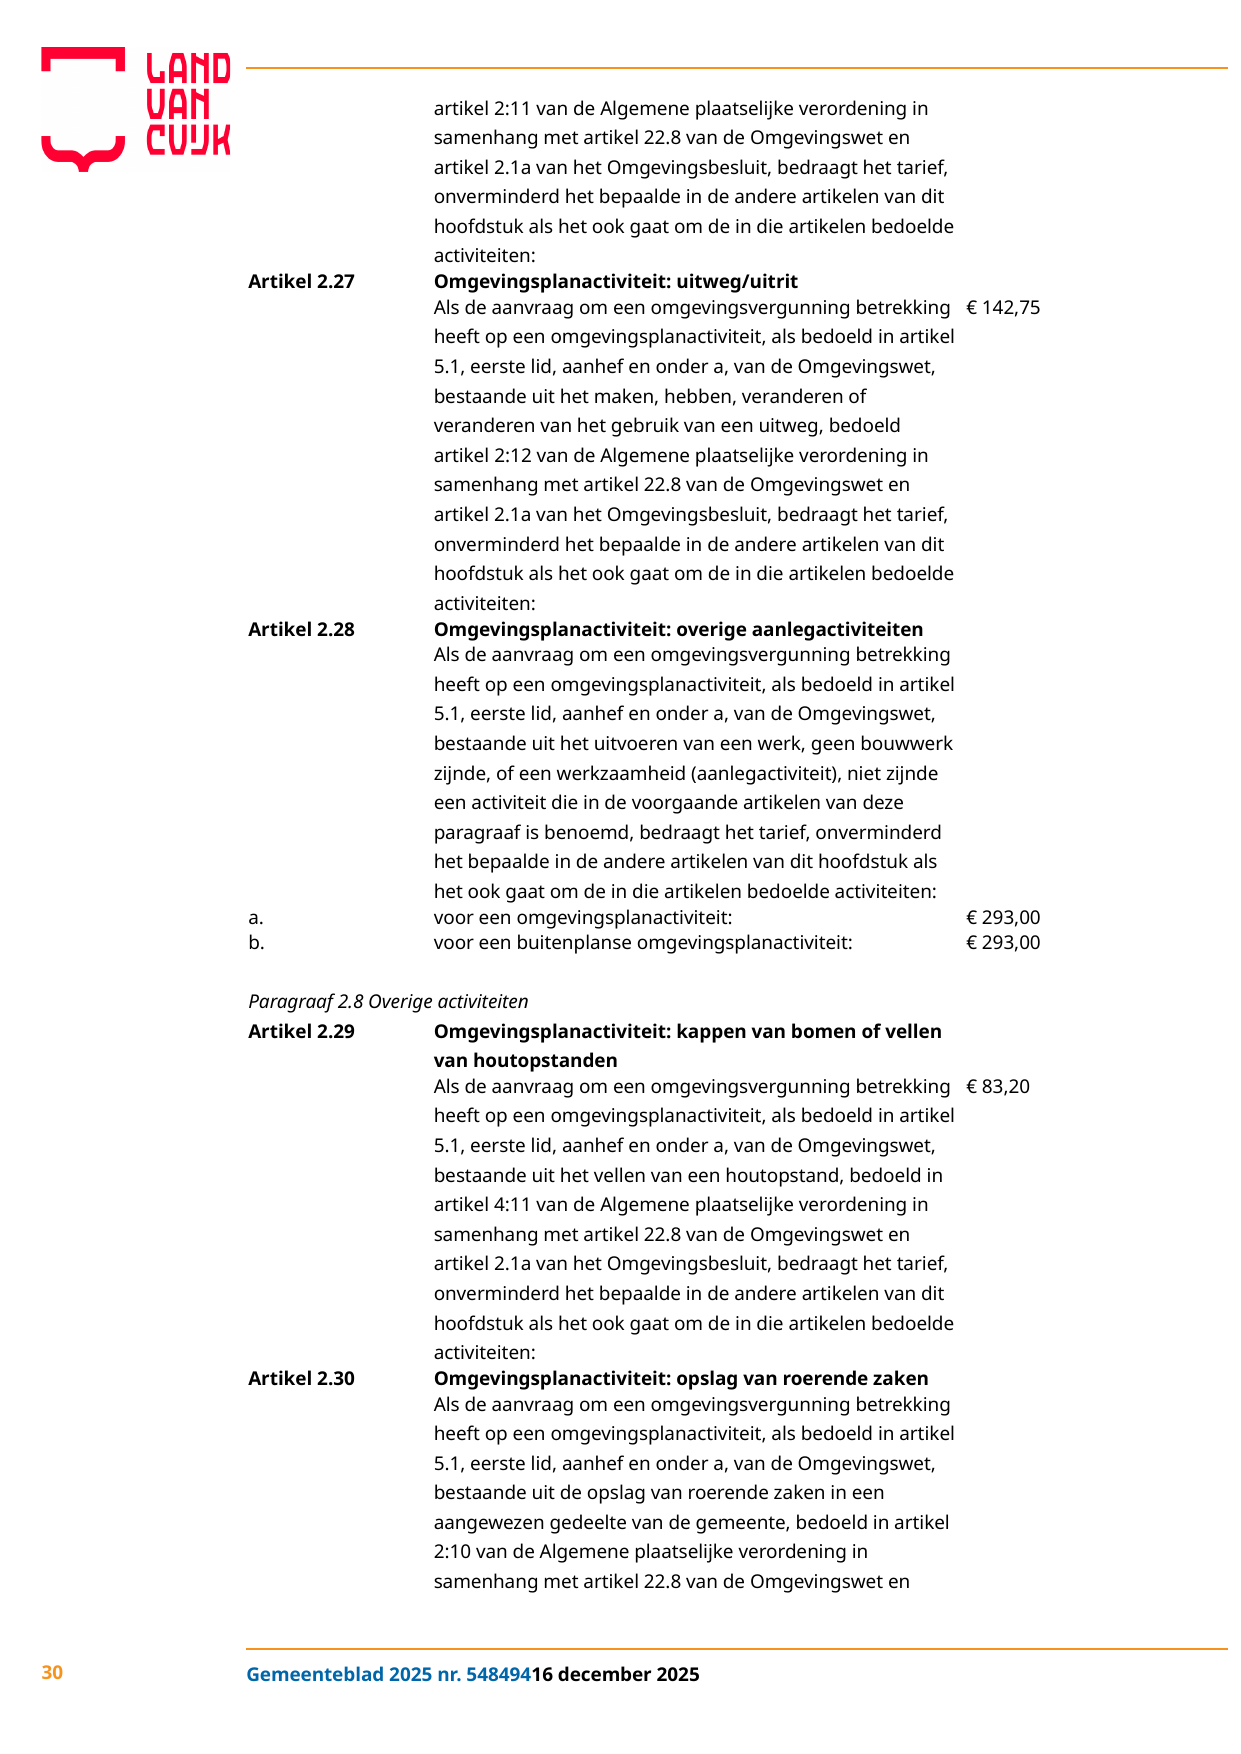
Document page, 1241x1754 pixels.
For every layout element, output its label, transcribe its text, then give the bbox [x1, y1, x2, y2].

table_header [966, 1018, 1152, 1073]
picture [41, 47, 231, 172]
table_cell [248, 641, 433, 904]
table_cell Artikel 2.30 [248, 1365, 433, 1391]
table_cell b. [248, 930, 433, 955]
table_cell voor een buitenplanse omgevingsplanactiviteit: [434, 930, 966, 955]
table_cell [248, 1391, 433, 1594]
table_cell € 142,75 [966, 294, 1152, 616]
table_cell [966, 1391, 1152, 1594]
table_cell Als de aanvraag om een omgevingsvergunning betrekking heeft op een omgevingsplanactiviteit, als bedoeld in artikel 5.1, eerste lid, aanhef en onder a, van de Omgevingswet, bestaande uit het maken, hebben, veranderen of veranderen van het gebruik van een uitweg, bedoeld artikel 2:12 van de Algemene plaatselijke verordening in samenhang met artikel 22.8 van de Omgevingswet en artikel 2.1a van het Omgevingsbesluit, bedraagt het tarief, onverminderd het bepaalde in de andere artikelen van dit hoofdstuk als het ook gaat om de in die artikelen bedoelde activiteiten: [434, 294, 966, 616]
table_cell Artikel 2.28 [248, 616, 433, 641]
table_cell Als de aanvraag om een omgevingsvergunning betrekking heeft op een omgevingsplanactiviteit, als bedoeld in artikel 5.1, eerste lid, aanhef en onder a, van de Omgevingswet, bestaande uit het vellen van een houtopstand, bedoeld in artikel 4:11 van de Algemene plaatselijke verordening in samenhang met artikel 22.8 van de Omgevingswet en artikel 2.1a van het Omgevingsbesluit, bedraagt het tarief, onverminderd het bepaalde in de andere artikelen van dit hoofdstuk als het ook gaat om de in die artikelen bedoelde activiteiten: [434, 1073, 966, 1365]
table_cell [248, 95, 433, 268]
table_cell € 83,20 [966, 1073, 1152, 1365]
table_header Artikel 2.29 [248, 1018, 433, 1073]
table_cell [966, 95, 1152, 268]
table_cell Omgevingsplanactiviteit: opslag van roerende zaken [434, 1365, 966, 1391]
table_cell voor een omgevingsplanactiviteit: [434, 904, 966, 929]
table_cell [248, 294, 433, 616]
text Paragraaf 2.8 Overige activiteiten [248, 988, 1152, 1014]
table_cell € 293,00 [966, 930, 1152, 955]
table_cell [966, 269, 1152, 294]
table_cell [966, 1365, 1152, 1391]
table_cell Als de aanvraag om een omgevingsvergunning betrekking heeft op een omgevingsplanactiviteit, als bedoeld in artikel 5.1, eerste lid, aanhef en onder a, van de Omgevingswet, bestaande uit het uitvoeren van een werk, geen bouwwerk zijnde, of een werkzaamheid (aanlegactiviteit), niet zijnde een activiteit die in de voorgaande artikelen van deze paragraaf is benoemd, bedraagt het tarief, onverminderd het bepaalde in de andere artikelen van dit hoofdstuk als het ook gaat om de in die artikelen bedoelde activiteiten: [434, 641, 966, 904]
table_cell € 293,00 [966, 904, 1152, 929]
table_cell Als de aanvraag om een omgevingsvergunning betrekking heeft op een omgevingsplanactiviteit, als bedoeld in artikel 5.1, eerste lid, aanhef en onder a, van de Omgevingswet, bestaande uit de opslag van roerende zaken in een aangewezen gedeelte van de gemeente, bedoeld in artikel 2:10 van de Algemene plaatselijke verordening in samenhang met artikel 22.8 van de Omgevingswet en [434, 1391, 966, 1594]
table_cell Omgevingsplanactiviteit: uitweg/uitrit [434, 269, 966, 294]
table_cell Omgevingsplanactiviteit: overige aanlegactiviteiten [434, 616, 966, 641]
table_cell [966, 616, 1152, 641]
table_cell a. [248, 904, 433, 929]
table_cell [966, 641, 1152, 904]
table_cell Artikel 2.27 [248, 269, 433, 294]
table_header Omgevingsplanactiviteit: kappen van bomen of vellen van houtopstanden [434, 1018, 966, 1073]
table_cell artikel 2:11 van de Algemene plaatselijke verordening in samenhang met artikel 22.8 van de Omgevingswet en artikel 2.1a van het Omgevingsbesluit, bedraagt het tarief, onverminderd het bepaalde in de andere artikelen van dit hoofdstuk als het ook gaat om de in die artikelen bedoelde activiteiten: [434, 95, 966, 268]
table_cell [248, 1073, 433, 1365]
